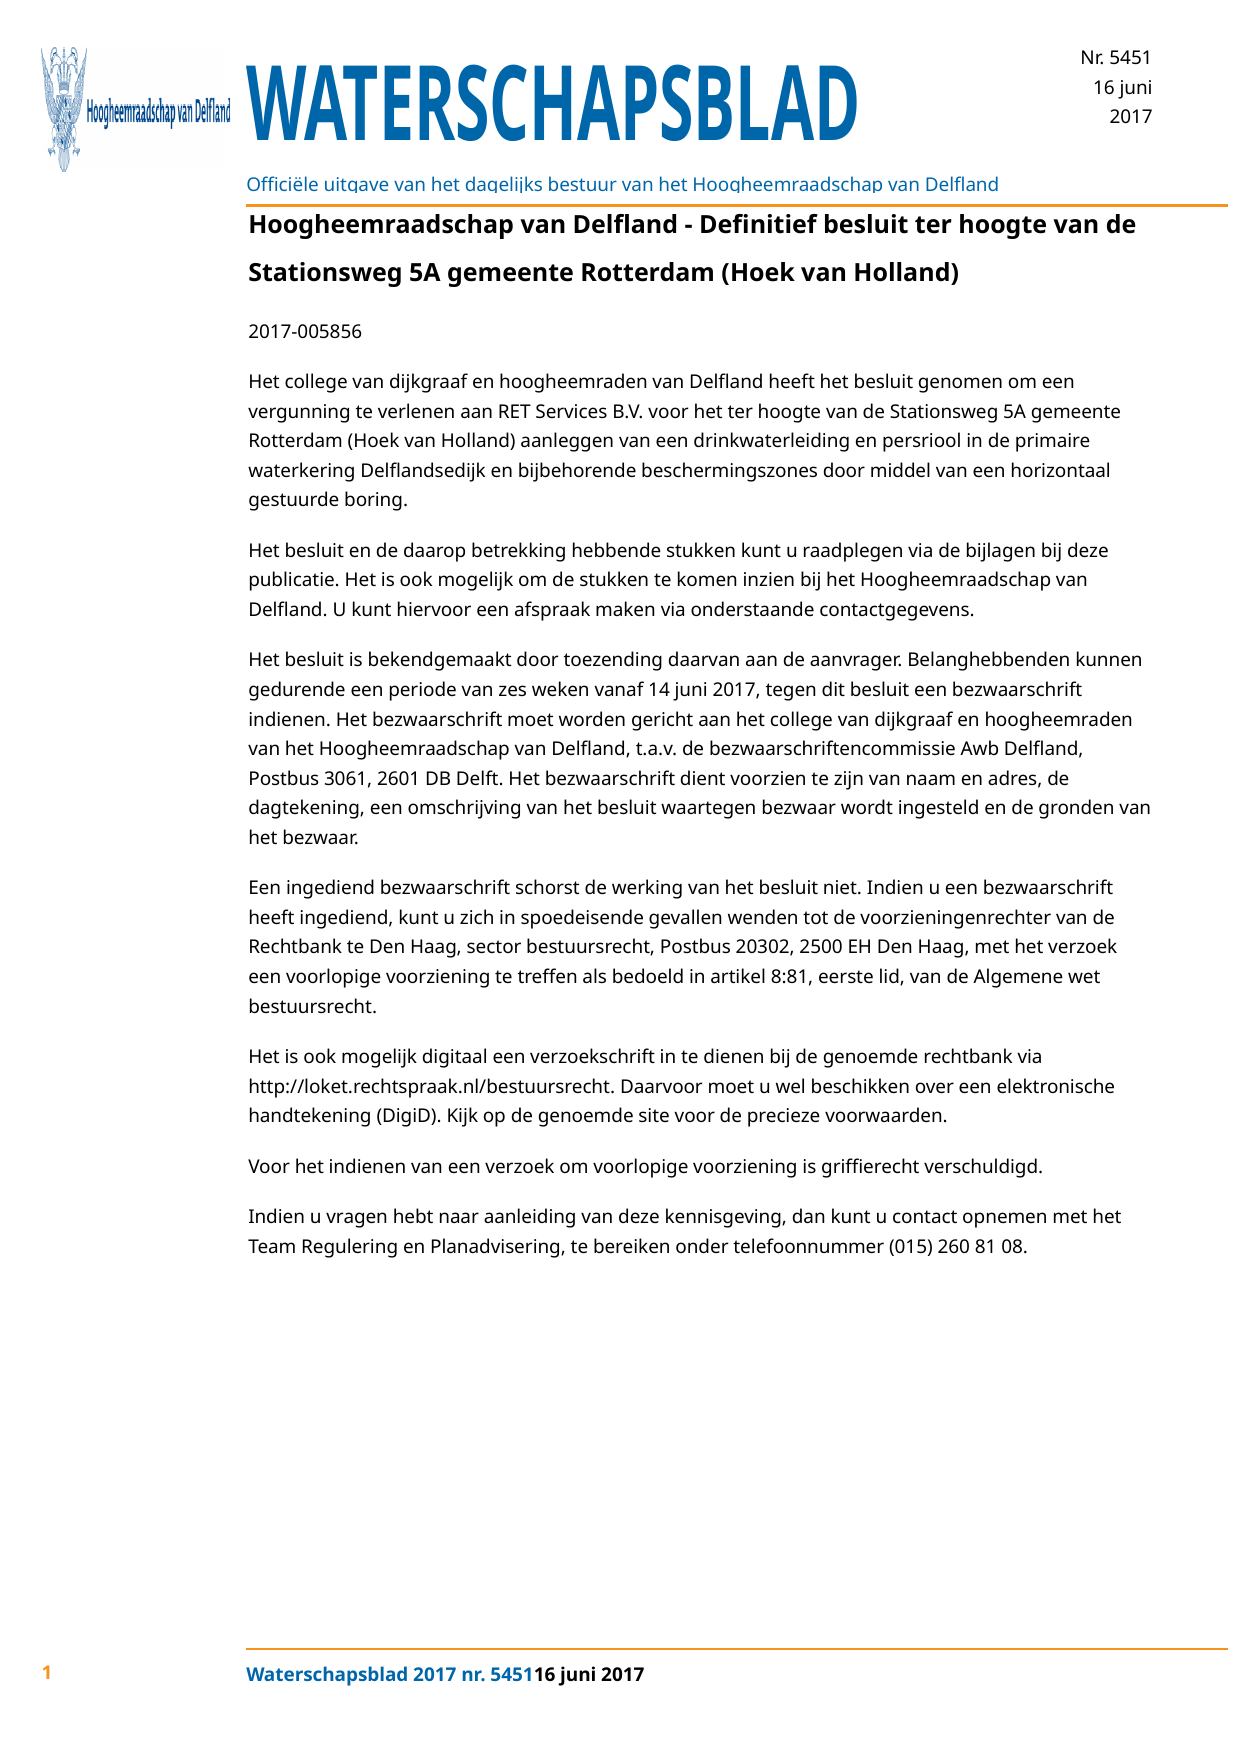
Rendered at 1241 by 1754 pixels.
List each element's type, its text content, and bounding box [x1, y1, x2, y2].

text Het besluit is bekendgemaakt door toezending daarvan aan de aanvrager. Belanghebbenden kunnen gedurende een periode van zes weken vanaf 14 juni 2017, tegen dit besluit een bezwaarschrift indienen. Het bezwaarschrift moet worden gericht aan het college van dijkgraaf en hoogheemraden van het Hoogheemraadschap van Delfland, t.a.v. de bezwaarschriftencommissie Awb Delfland, Postbus 3061, 2601 DB Delft. Het bezwaarschrift dient voorzien te zijn van naam en adres, de dagtekening, een omschrijving van het besluit waartegen bezwaar wordt ingesteld en de gronden van het bezwaar. [248, 647, 1152, 850]
text Indien u vragen hebt naar aanleiding van deze kennisgeving, dan kunt u contact opnemen met het Team Regulering en Planadvisering, te bereiken onder telefoonnummer (015) 260 81 08. [248, 1203, 1152, 1259]
text Voor het indienen van een verzoek om voorlopige voorziening is griffierecht verschuldigd. [248, 1153, 1152, 1179]
text Hoogheemraadschap van Delfland - Definitief besluit ter hoogte van de Stationsweg 5A gemeente Rotterdam (Hoek van Holland) [248, 207, 1152, 288]
text Het besluit en de daarop betrekking hebbende stukken kunt u raadplegen via de bijlagen bij deze publicatie. Het is ook mogelijk om de stukken te komen inzien bij het Hoogheemraadschap van Delfland. U kunt hiervoor een afspraak maken via onderstaande contactgegevens. [248, 537, 1152, 622]
text Een ingediend bezwaarschrift schorst de werking van het besluit niet. Indien u een bezwaarschrift heeft ingediend, kunt u zich in spoedeisende gevallen wenden tot de voorzieningenrechter van de Rechtbank te Den Haag, sector bestuursrecht, Postbus 20302, 2500 EH Den Haag, met het verzoek een voorlopige voorziening te treffen als bedoeld in artikel 8:81, eerste lid, van de Algemene wet bestuursrecht. [248, 874, 1152, 1019]
picture [41, 47, 231, 172]
text Het college van dijkgraaf en hoogheemraden van Delfland heeft het besluit genomen om een vergunning te verlenen aan RET Services B.V. voor het ter hoogte van de Stationsweg 5A gemeente Rotterdam (Hoek van Holland) aanleggen van een drinkwaterleiding en persriool in de primaire waterkering Delflandsedijk en bijbehorende beschermingszones door middel van een horizontaal gestuurde boring. [248, 368, 1152, 512]
text 2017-005856 [248, 318, 1152, 344]
text Het is ook mogelijk digitaal een verzoekschrift in te dienen bij de genoemde rechtbank via http://loket.rechtspraak.nl/bestuursrecht. Daarvoor moet u wel beschikken over een elektronische handtekening (DigiD). Kijk op de genoemde site voor de precieze voorwaarden. [248, 1043, 1152, 1128]
